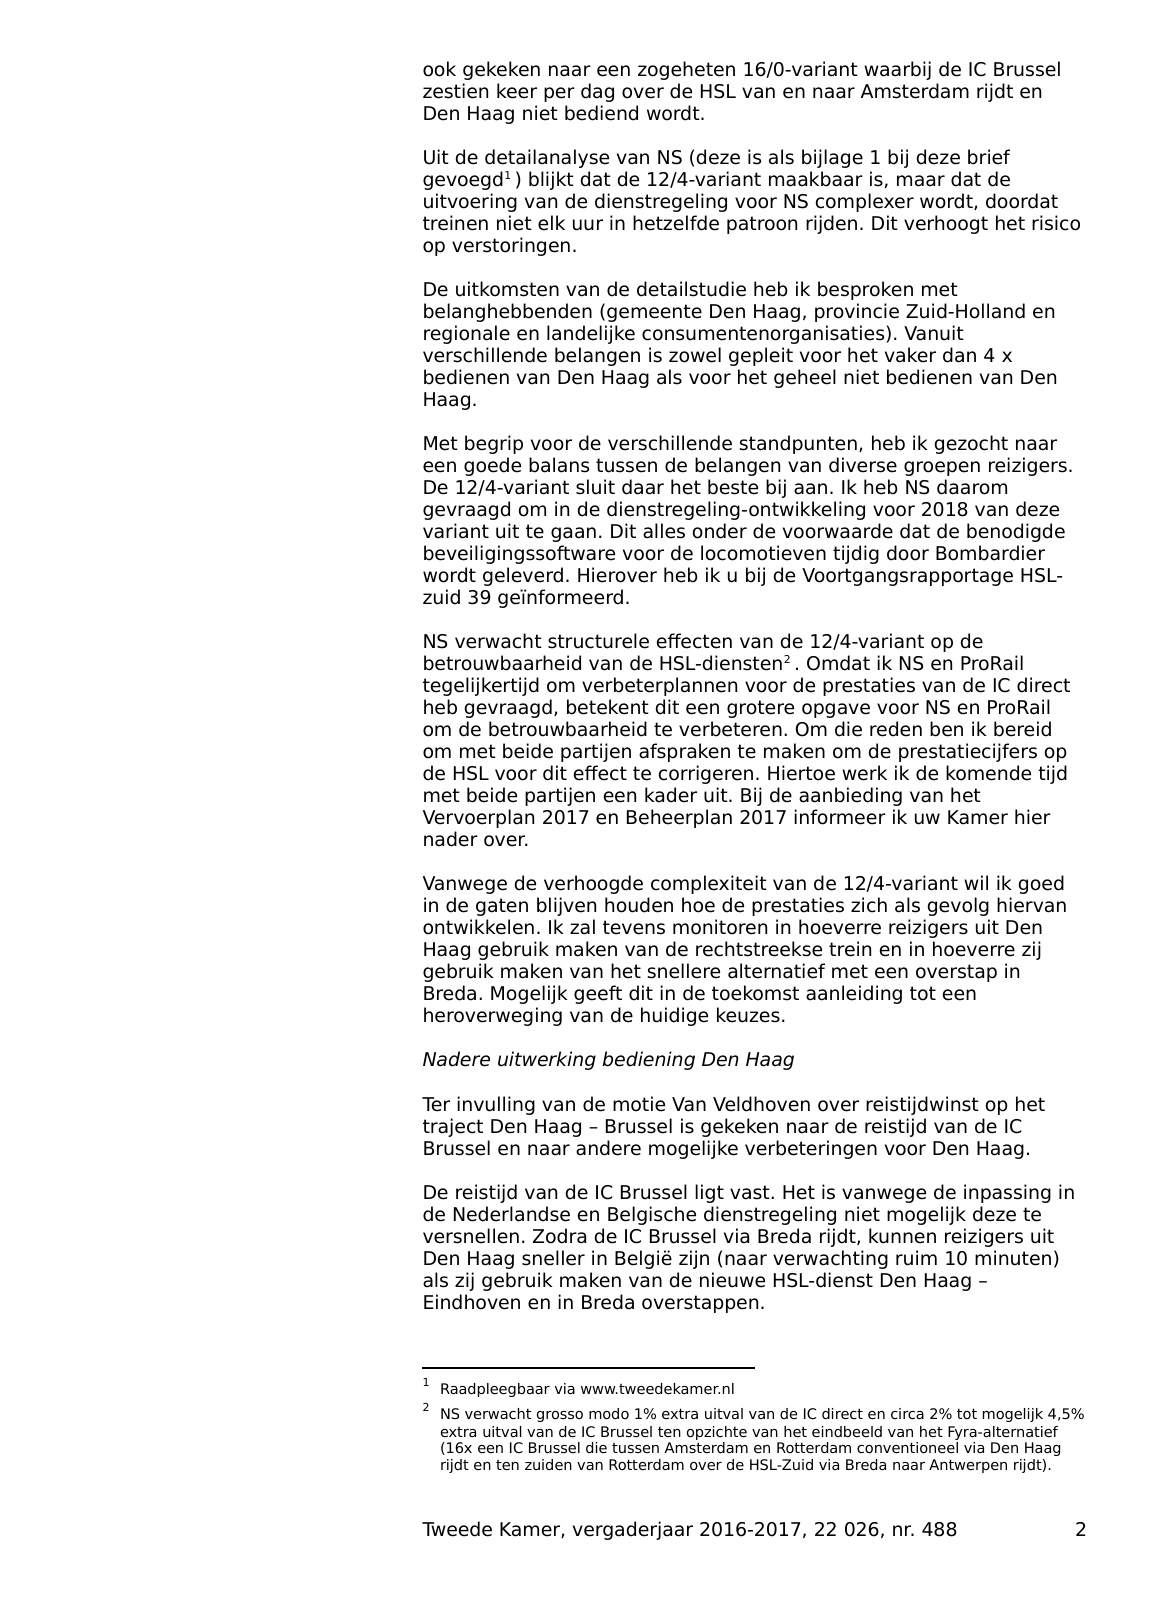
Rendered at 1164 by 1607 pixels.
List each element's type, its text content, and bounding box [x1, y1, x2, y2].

text Met begrip voor de verschillende standpunten, heb ik gezocht naar een goede balans tussen de belangen van diverse groepen reizigers. De 12/4-variant sluit daar het beste bij aan. Ik heb NS daarom gevraagd om in de dienstregeling-ontwikkeling voor 2018 van deze variant uit te gaan. Dit alles onder de voorwaarde dat de benodigde beveiligingssoftware voor de locomotieven tijdig door Bombardier wordt geleverd. Hierover heb ik u bij de Voortgangsrapportage HSL-zuid 39 geïnformeerd. [422, 433, 1087, 609]
text De reistijd van de IC Brussel ligt vast. Het is vanwege de inpassing in de Nederlandse en Belgische dienstregeling niet mogelijk deze te versnellen. Zodra de IC Brussel via Breda rijdt, kunnen reizigers uit Den Haag sneller in België zijn (naar verwachting ruim 10 minuten) als zij gebruik maken van de nieuwe HSL-dienst Den Haag – Eindhoven en in Breda overstappen. [422, 1182, 1087, 1313]
text De uitkomsten van de detailstudie heb ik besproken met belanghebbenden (gemeente Den Haag, provincie Zuid-Holland en regionale en landelijke consumentenorganisaties). Vanuit verschillende belangen is zowel gepleit voor het vaker dan 4 x bedienen van Den Haag als voor het geheel niet bedienen van Den Haag. [422, 279, 1087, 411]
text Ter invulling van de motie Van Veldhoven over reistijdwinst op het traject Den Haag – Brussel is gekeken naar de reistijd van de IC Brussel en naar andere mogelijke verbeteringen voor Den Haag. [422, 1093, 1087, 1159]
text ook gekeken naar een zogeheten 16/0-variant waarbij de IC Brussel zestien keer per dag over de HSL van en naar Amsterdam rijdt en Den Haag niet bediend wordt. [422, 59, 1087, 125]
text NS verwacht structurele effecten van de 12/4-variant op de betrouwbaarheid van de HSL-diensten. Omdat ik NS en ProRail tegelijkertijd om verbeterplannen voor de prestaties van de IC direct heb gevraagd, betekent dit een grotere opgave voor NS en ProRail om de betrouwbaarheid te verbeteren. Om die reden ben ik bereid om met beide partijen afspraken te maken om de prestatiecijfers op de HSL voor dit effect te corrigeren. Hiertoe werk ik de komende tijd met beide partijen een kader uit. Bij de aanbieding van het Vervoerplan 2017 en Beheerplan 2017 informeer ik uw Kamer hier nader over. [422, 631, 1087, 851]
subtitle Nadere uitwerking bediening Den Haag [422, 1049, 1087, 1071]
text Uit de detailanalyse van NS (deze is als bijlage 1 bij deze brief gevoegd) blijkt dat de 12/4-variant maakbaar is, maar dat de uitvoering van de dienstregeling voor NS complexer wordt, doordat treinen niet elk uur in hetzelfde patroon rijden. Dit verhoogt het risico op verstoringen. [422, 147, 1087, 257]
text NS verwacht grosso modo 1% extra uitval van de IC direct en circa 2% tot mogelijk 4,5% extra uitval van de IC Brussel ten opzichte van het eindbeeld van het Fyra-alternatief (16x een IC Brussel die tussen Amsterdam en Rotterdam conventioneel via Den Haag rijdt en ten zuiden van Rotterdam over de HSL-Zuid via Breda naar Antwerpen rijdt). [422, 1402, 1087, 1474]
text Vanwege de verhoogde complexiteit van de 12/4-variant wil ik goed in de gaten blijven houden hoe de prestaties zich als gevolg hiervan ontwikkelen. Ik zal tevens monitoren in hoeverre reizigers uit Den Haag gebruik maken van de rechtstreekse trein en in hoeverre zij gebruik maken van het snellere alternatief met een overstap in Breda. Mogelijk geeft dit in de toekomst aanleiding tot een heroverweging van de huidige keuzes. [422, 873, 1087, 1027]
text Raadpleegbaar via www.tweedekamer.nl [422, 1377, 1087, 1399]
